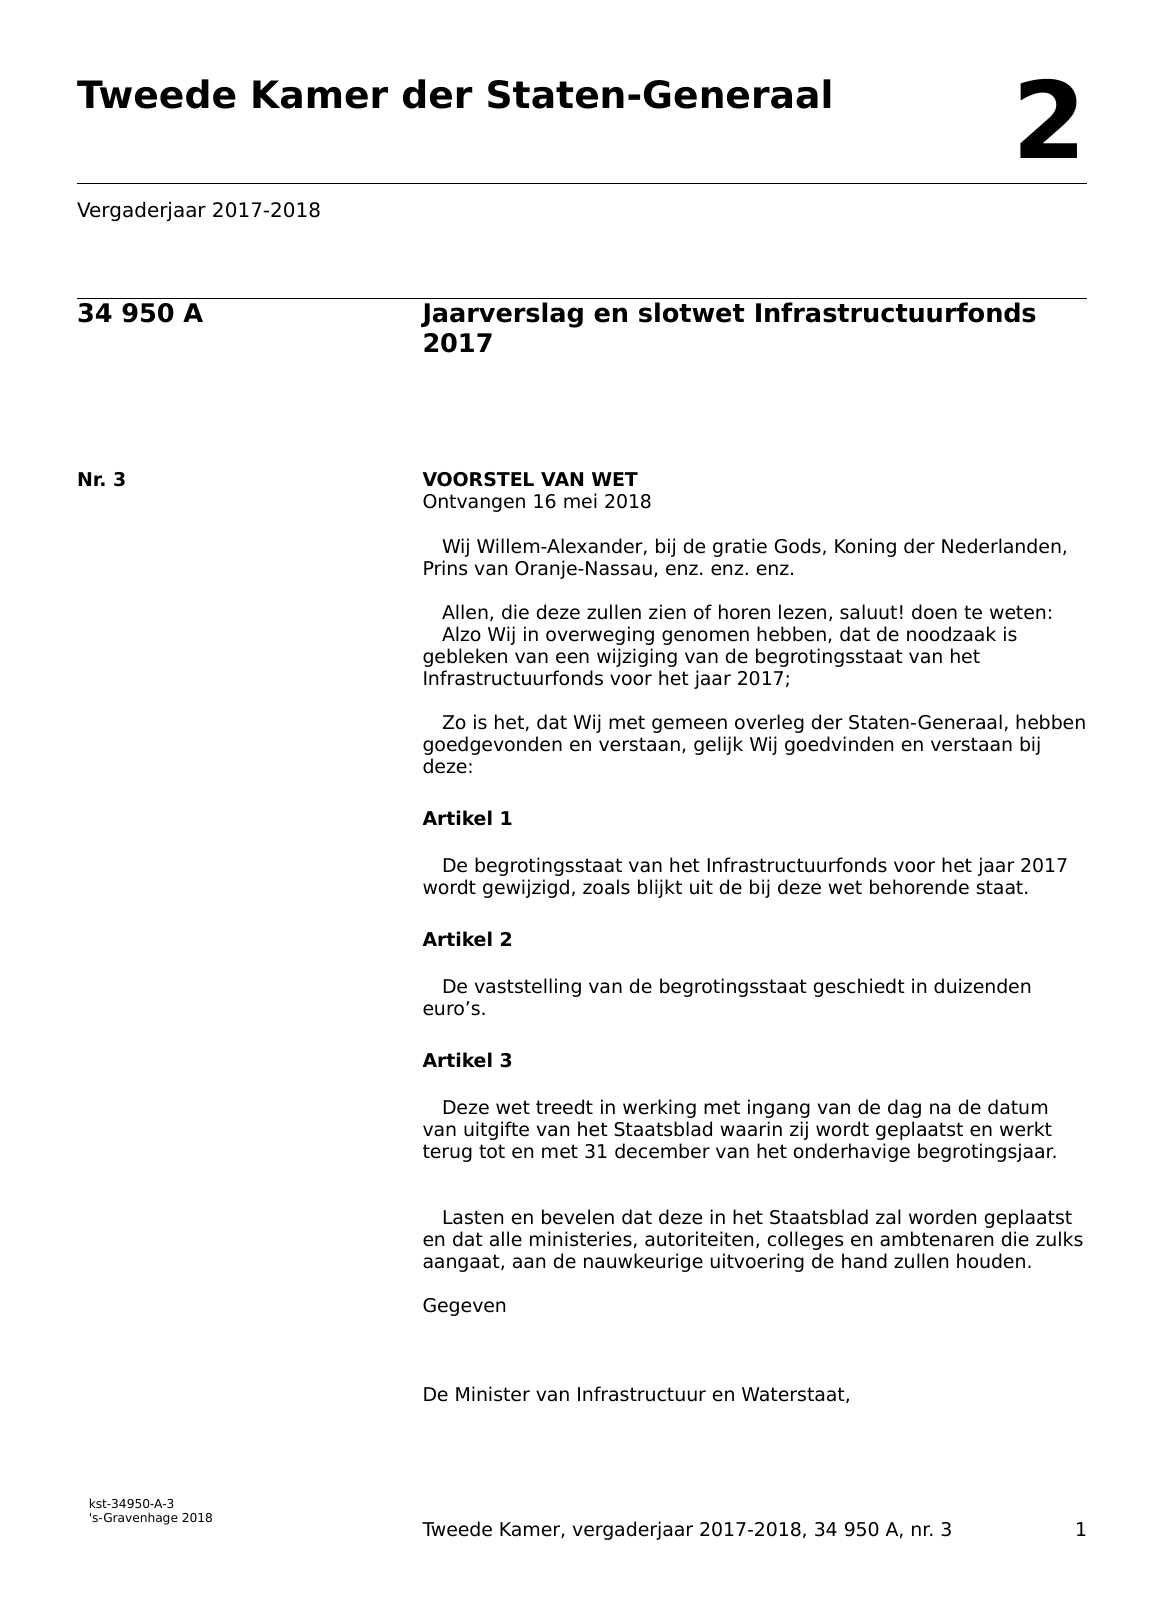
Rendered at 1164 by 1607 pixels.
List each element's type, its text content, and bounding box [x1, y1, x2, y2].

text 's-Gravenhage 2018 [88, 1511, 323, 1525]
text Lasten en bevelen dat deze in het Staatsblad zal worden geplaatst en dat alle ministeries, autoriteiten, colleges en ambtenaren die zulks aangaat, aan de nauwkeurige uitvoering de hand zullen houden. [422, 1207, 1087, 1273]
text De Minister van Infrastructuur en Waterstaat, [422, 1383, 1087, 1406]
subtitle Artikel 1 [422, 808, 1087, 830]
table_header Tweede Kamer der Staten-Generaal [77, 59, 886, 183]
text Deze wet treedt in werking met ingang van de dag na de datum van uitgifte van het Staatsblad waarin zij wordt geplaatst en werkt terug tot en met 31 december van het onderhavige begrotingsjaar. [422, 1097, 1087, 1162]
text kst-34950-A-3 [88, 1497, 323, 1511]
text De vaststelling van de begrotingsstaat geschiedt in duizenden euro’s. [422, 976, 1087, 1019]
subtitle Nr. 3 VOORSTEL VAN WET [77, 469, 1087, 491]
text Zo is het, dat Wij met gemeen overleg der Staten-Generaal, hebben goedgevonden en verstaan, gelijk Wij goedvinden en verstaan bij deze: [422, 712, 1087, 778]
text Allen, die deze zullen zien of horen lezen, saluut! doen te weten: [422, 602, 1087, 624]
text Alzo Wij in overweging genomen hebben, dat de noodzaak is gebleken van een wijziging van de begrotingsstaat van het Infrastructuurfonds voor het jaar 2017; [422, 624, 1087, 689]
text Wij Willem-Alexander, bij de gratie Gods, Koning der Nederlanden, Prins van Oranje-Nassau, enz. enz. enz. [422, 536, 1087, 579]
text Ontvangen 16 mei 2018 [422, 491, 1087, 513]
subtitle Artikel 2 [422, 929, 1087, 951]
text De begrotingsstaat van het Infrastructuurfonds voor het jaar 2017 wordt gewijzigd, zoals blijkt uit de bij deze wet behorende staat. [422, 855, 1087, 899]
text Gegeven [422, 1295, 1087, 1317]
subtitle Artikel 3 [422, 1049, 1087, 1072]
subtitle 34 950 A Jaarverslag en slotwet Infrastructuurfonds 2017 [77, 299, 1087, 358]
table_header 2 [886, 59, 1087, 183]
table_cell Vergaderjaar 2017-2018 [77, 184, 1087, 298]
